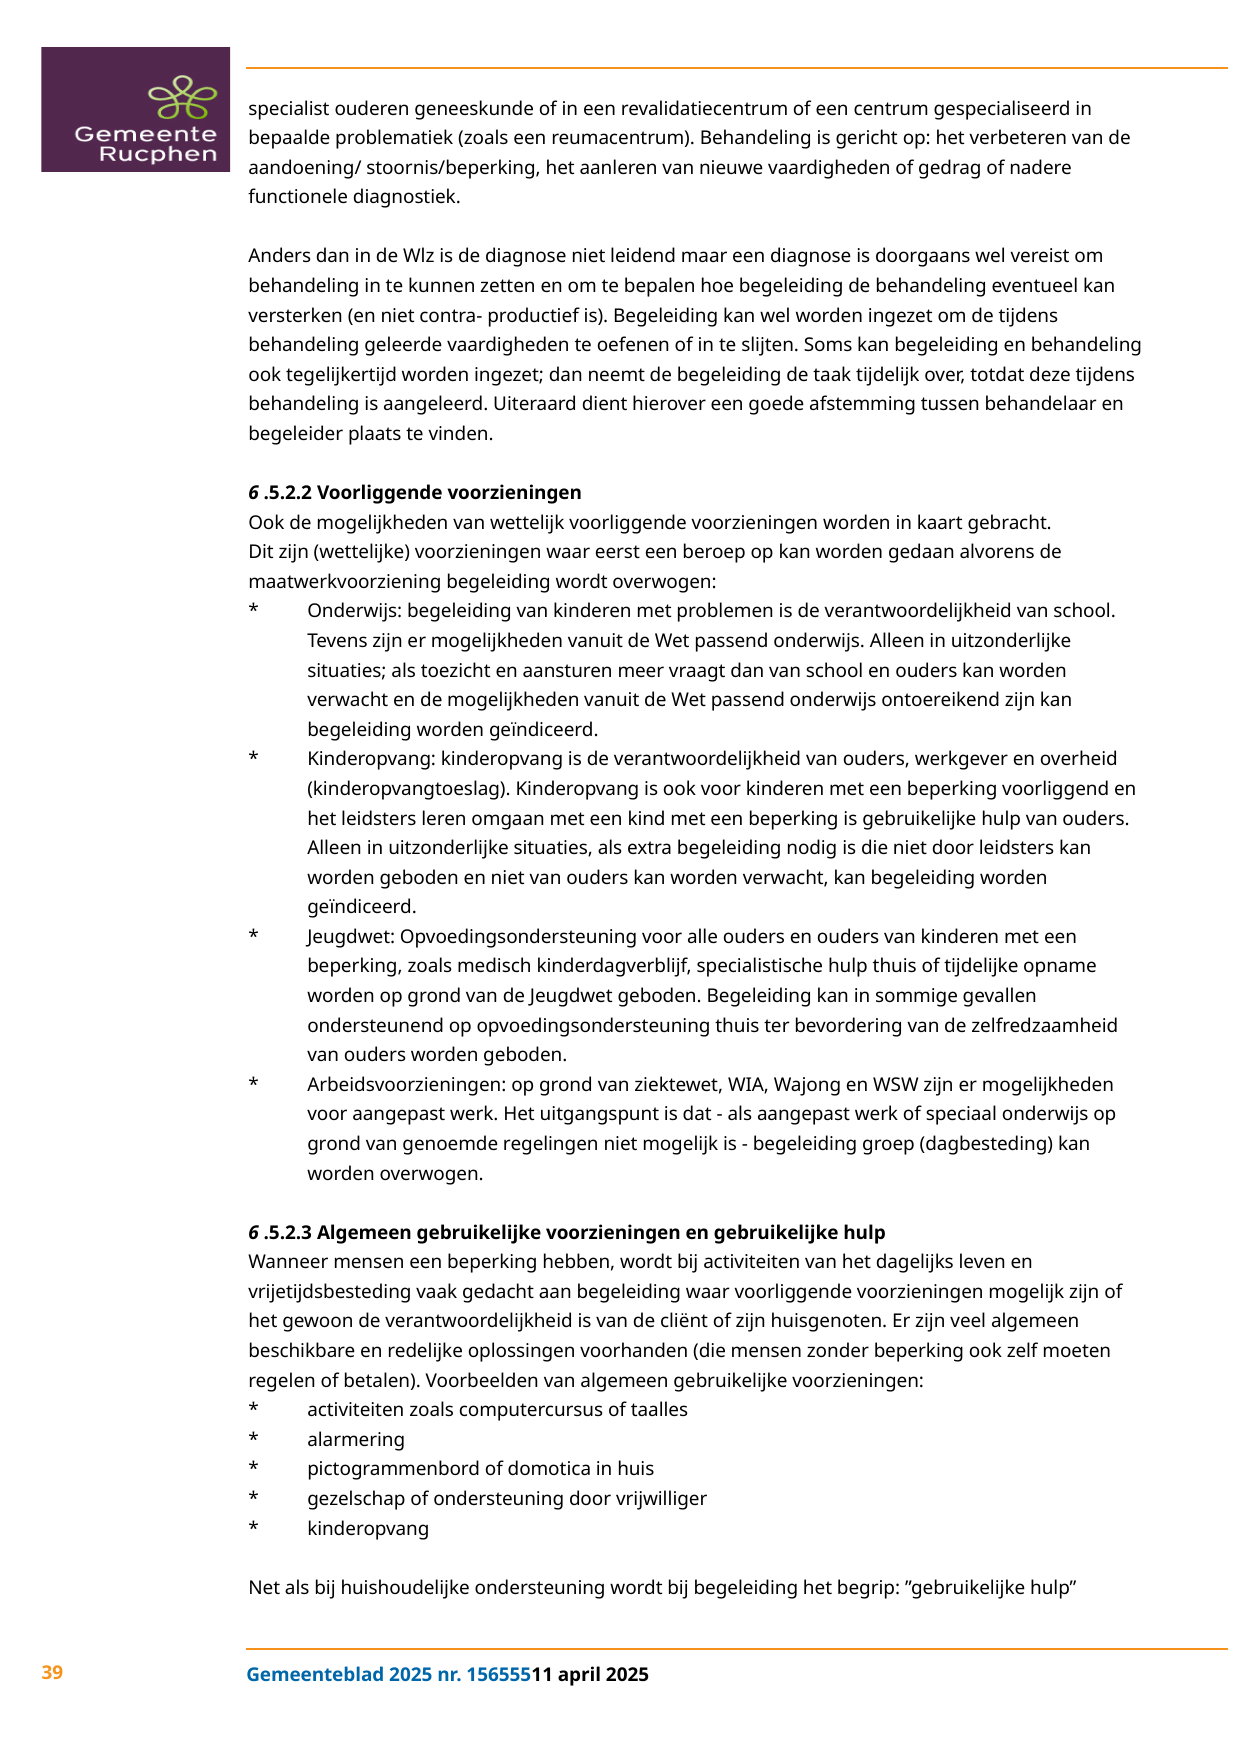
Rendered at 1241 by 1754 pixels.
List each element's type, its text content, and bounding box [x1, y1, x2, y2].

list pictogrammenbord of domotica in huis [248, 1456, 1152, 1481]
text Ook de mogelijkheden van wettelijk voorliggende voorzieningen worden in kaart gebracht. [248, 509, 1152, 535]
text 6 .5.2.2 Voorliggende voorzieningen [248, 479, 1152, 505]
list Onderwijs: begeleiding van kinderen met problemen is de verantwoordelijkheid van school. Tevens zijn er mogelijkheden vanuit de Wet passend onderwijs. Alleen in uitzonderlijke situaties; als toezicht en aansturen meer vraagt dan van school en ouders kan worden verwacht en de mogelijkheden vanuit de Wet passend onderwijs ontoereikend zijn kan begeleiding worden geïndiceerd. [248, 598, 1152, 742]
text Dit zijn (wettelijke) voorzieningen waar eerst een beroep op kan worden gedaan alvorens de maatwerkvoorziening begeleiding wordt overwogen: [248, 538, 1152, 594]
list kinderopvang [248, 1515, 1152, 1541]
text specialist ouderen geneeskunde of in een revalidatiecentrum of een centrum gespecialiseerd in bepaalde problematiek (zoals een reumacentrum). Behandeling is gericht op: het verbeteren van de aandoening/ stoornis/beperking, het aanleren van nieuwe vaardigheden of gedrag of nadere functionele diagnostiek. [248, 95, 1152, 209]
text 6 .5.2.3 Algemeen gebruikelijke voorzieningen en gebruikelijke hulp [248, 1219, 1152, 1245]
list activiteiten zoals computercursus of taalles [248, 1396, 1152, 1422]
picture [41, 47, 231, 172]
list gezelschap of ondersteuning door vrijwilliger [248, 1485, 1152, 1511]
list alarmering [248, 1426, 1152, 1452]
text Net als bij huishoudelijke ondersteuning wordt bij begeleiding het begrip: ”gebruikelijke hulp” [248, 1574, 1152, 1600]
list Arbeidsvoorzieningen: op grond van ziektewet, WIA, Wajong en WSW zijn er mogelijkheden voor aangepast werk. Het uitgangspunt is dat - als aangepast werk of speciaal onderwijs op grond van genoemde regelingen niet mogelijk is - begeleiding groep (dagbesteding) kan worden overwogen. [248, 1071, 1152, 1186]
list Kinderopvang: kinderopvang is de verantwoordelijkheid van ouders, werkgever en overheid (kinderopvangtoeslag). Kinderopvang is ook voor kinderen met een beperking voorliggend en het leidsters leren omgaan met een kind met een beperking is gebruikelijke hulp van ouders. Alleen in uitzonderlijke situaties, als extra begeleiding nodig is die niet door leidsters kan worden geboden en niet van ouders kan worden verwacht, kan begeleiding worden geïndiceerd. [248, 746, 1152, 919]
list Jeugdwet: Opvoedingsondersteuning voor alle ouders en ouders van kinderen met een beperking, zoals medisch kinderdagverblijf, specialistische hulp thuis of tijdelijke opname worden op grond van de Jeugdwet geboden. Begeleiding kan in sommige gevallen ondersteunend op opvoedingsondersteuning thuis ter bevordering van de zelfredzaamheid van ouders worden geboden. [248, 923, 1152, 1067]
text Wanneer mensen een beperking hebben, wordt bij activiteiten van het dagelijks leven en vrijetijdsbesteding vaak gedacht aan begeleiding waar voorliggende voorzieningen mogelijk zijn of het gewoon de verantwoordelijkheid is van de cliënt of zijn huisgenoten. Er zijn veel algemeen beschikbare en redelijke oplossingen voorhanden (die mensen zonder beperking ook zelf moeten regelen of betalen). Voorbeelden van algemeen gebruikelijke voorzieningen: [248, 1248, 1152, 1393]
text Anders dan in de Wlz is de diagnose niet leidend maar een diagnose is doorgaans wel vereist om behandeling in te kunnen zetten en om te bepalen hoe begeleiding de behandeling eventueel kan versterken (en niet contra- productief is). Begeleiding kan wel worden ingezet om de tijdens behandeling geleerde vaardigheden te oefenen of in te slijten. Soms kan begeleiding en behandeling ook tegelijkertijd worden ingezet; dan neemt de begeleiding de taak tijdelijk over, totdat deze tijdens behandeling is aangeleerd. Uiteraard dient hierover een goede afstemming tussen behandelaar en begeleider plaats te vinden. [248, 243, 1152, 446]
